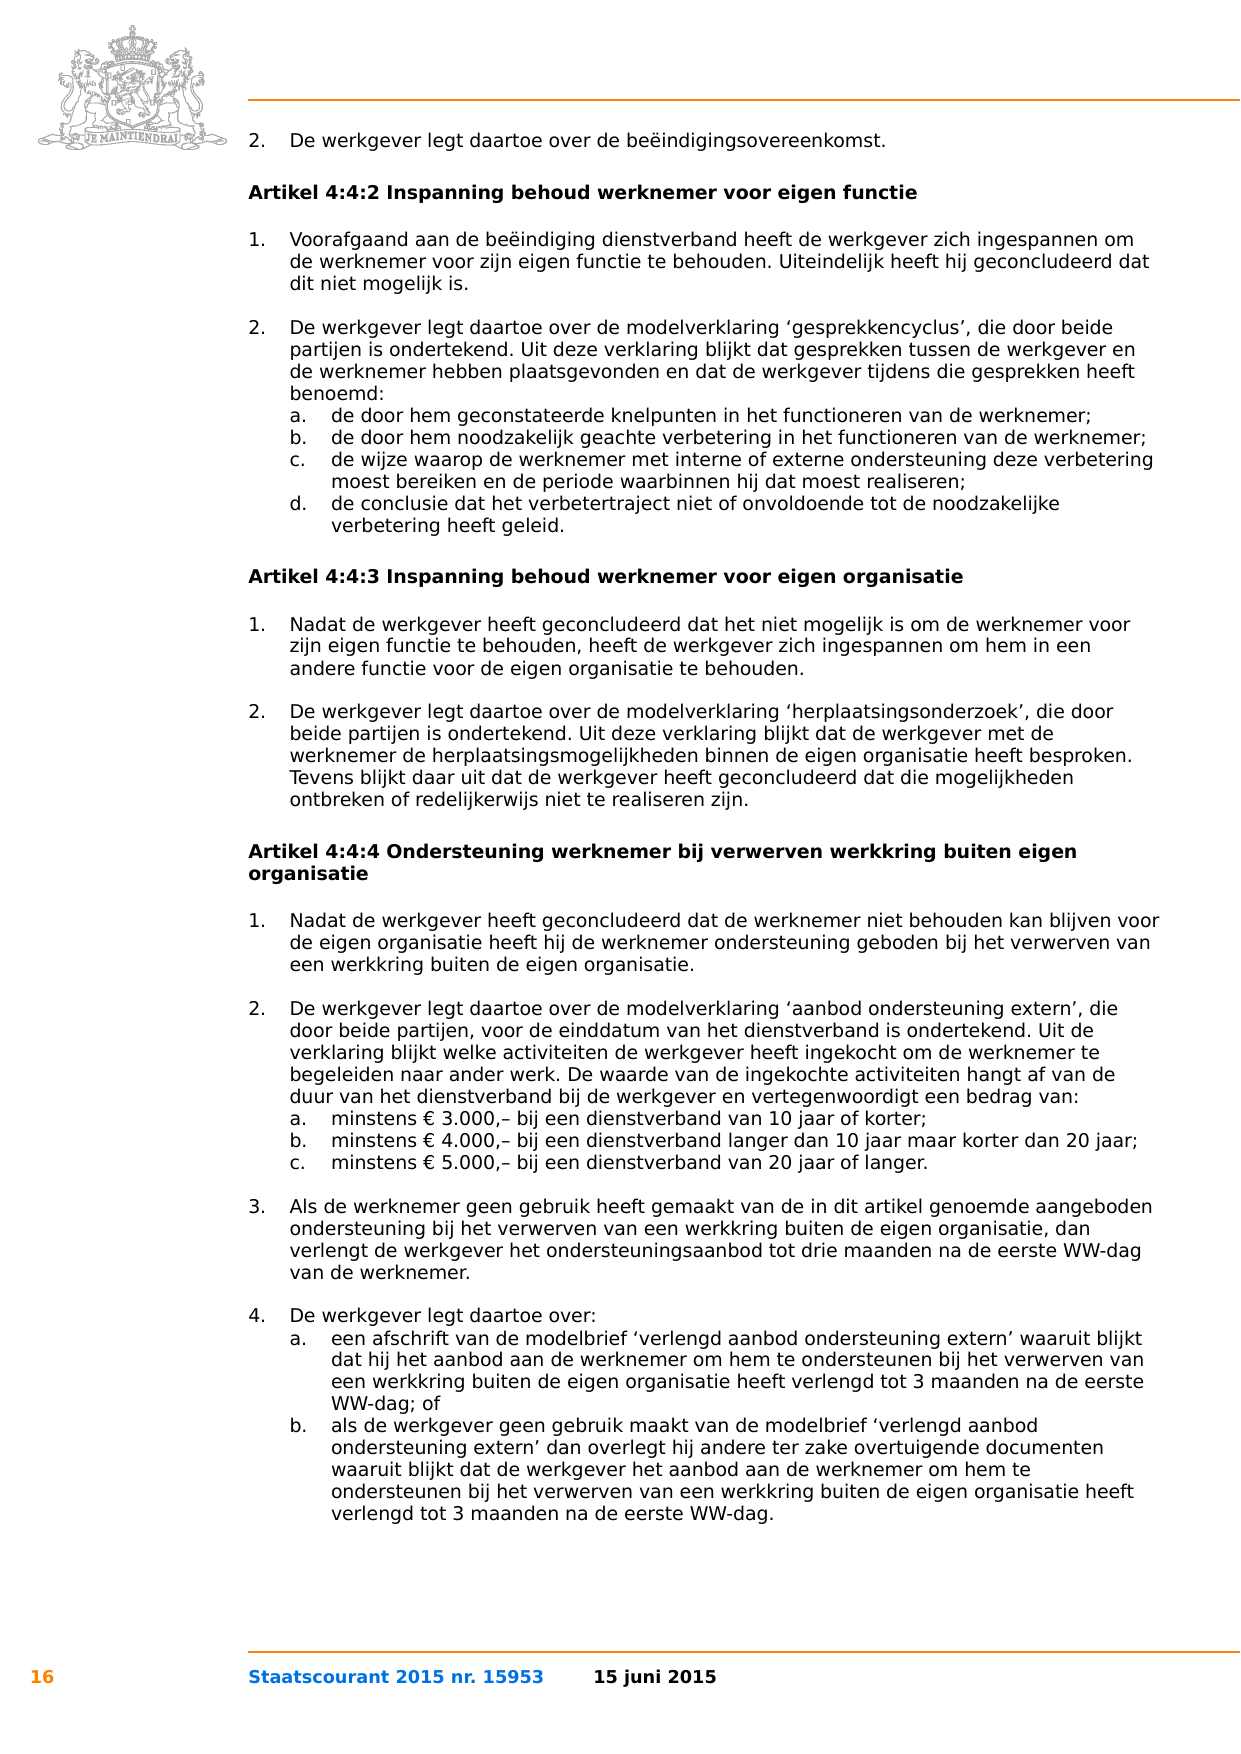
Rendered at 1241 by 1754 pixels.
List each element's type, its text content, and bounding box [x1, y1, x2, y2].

subtitle Artikel 4:4:2 Inspanning behoud werknemer voor eigen functie [248, 182, 1163, 204]
text b. als de werkgever geen gebruik maakt van de modelbrief ‘verlengd aanbod ondersteuning extern’ dan overlegt hij andere ter zake overtuigende documenten waaruit blijkt dat de werkgever het aanbod aan de werknemer om hem te ondersteunen bij het verwerven van een werkkring buiten de eigen organisatie heeft verlengd tot 3 maanden na de eerste WW-dag. [289, 1415, 1163, 1525]
text c. de wijze waarop de werknemer met interne of externe ondersteuning deze verbetering moest bereiken en de periode waarbinnen hij dat moest realiseren; [289, 448, 1163, 492]
text 2. De werkgever legt daartoe over de modelverklaring ‘herplaatsingsonderzoek’, die door beide partijen is ondertekend. Uit deze verklaring blijkt dat de werkgever met de werknemer de herplaatsingsmogelijkheden binnen de eigen organisatie heeft besproken. Tevens blijkt daar uit dat de werkgever heeft geconcludeerd dat die mogelijkheden ontbreken of redelijkerwijs niet te realiseren zijn. [248, 701, 1163, 811]
subtitle Artikel 4:4:4 Ondersteuning werknemer bij verwerven werkkring buiten eigen organisatie [248, 841, 1163, 885]
text b. de door hem noodzakelijk geachte verbetering in het functioneren van de werknemer; [289, 427, 1163, 448]
text c. minstens € 5.000,– bij een dienstverband van 20 jaar of langer. [289, 1152, 1163, 1174]
text a. minstens € 3.000,– bij een dienstverband van 10 jaar of korter; [289, 1108, 1163, 1130]
subtitle Artikel 4:4:3 Inspanning behoud werknemer voor eigen organisatie [248, 566, 1163, 588]
text 3. Als de werknemer geen gebruik heeft gemaakt van de in dit artikel genoemde aangeboden ondersteuning bij het verwerven van een werkkring buiten de eigen organisatie, dan verlengt de werkgever het ondersteuningsaanbod tot drie maanden na de eerste WW-dag van de werknemer. [248, 1196, 1163, 1283]
text 2. De werkgever legt daartoe over de modelverklaring ‘aanbod ondersteuning extern’, die door beide partijen, voor de einddatum van het dienstverband is ondertekend. Uit de verklaring blijkt welke activiteiten de werkgever heeft ingekocht om de werknemer te begeleiden naar ander werk. De waarde van de ingekochte activiteiten hangt af van de duur van het dienstverband bij de werkgever en vertegenwoordigt een bedrag van: [248, 998, 1163, 1108]
text 2. De werkgever legt daartoe over de beëindigingsovereenkomst. [248, 130, 1163, 152]
text a. een afschrift van de modelbrief ‘verlengd aanbod ondersteuning extern’ waaruit blijkt dat hij het aanbod aan de werknemer om hem te ondersteunen bij het verwerven van een werkkring buiten de eigen organisatie heeft verlengd tot 3 maanden na de eerste WW-dag; of [289, 1327, 1163, 1415]
text 2. De werkgever legt daartoe over de modelverklaring ‘gesprekkencyclus’, die door beide partijen is ondertekend. Uit deze verklaring blijkt dat gesprekken tussen de werkgever en de werknemer hebben plaatsgevonden en dat de werkgever tijdens die gesprekken heeft benoemd: [248, 317, 1163, 404]
text d. de conclusie dat het verbetertraject niet of onvoldoende tot de noodzakelijke verbetering heeft geleid. [289, 492, 1163, 536]
text a. de door hem geconstateerde knelpunten in het functioneren van de werknemer; [289, 404, 1163, 427]
text 4. De werkgever legt daartoe over: [248, 1305, 1163, 1327]
picture [38, 25, 227, 150]
text 1. Nadat de werkgever heeft geconcludeerd dat de werknemer niet behouden kan blijven voor de eigen organisatie heeft hij de werknemer ondersteuning geboden bij het verwerven van een werkkring buiten de eigen organisatie. [248, 910, 1163, 976]
text 1. Voorafgaand aan de beëindiging dienstverband heeft de werkgever zich ingespannen om de werknemer voor zijn eigen functie te behouden. Uiteindelijk heeft hij geconcludeerd dat dit niet mogelijk is. [248, 229, 1163, 295]
text 1. Nadat de werkgever heeft geconcludeerd dat het niet mogelijk is om de werknemer voor zijn eigen functie te behouden, heeft de werkgever zich ingespannen om hem in een andere functie voor de eigen organisatie te behouden. [248, 613, 1163, 679]
text b. minstens € 4.000,– bij een dienstverband langer dan 10 jaar maar korter dan 20 jaar; [289, 1130, 1163, 1152]
